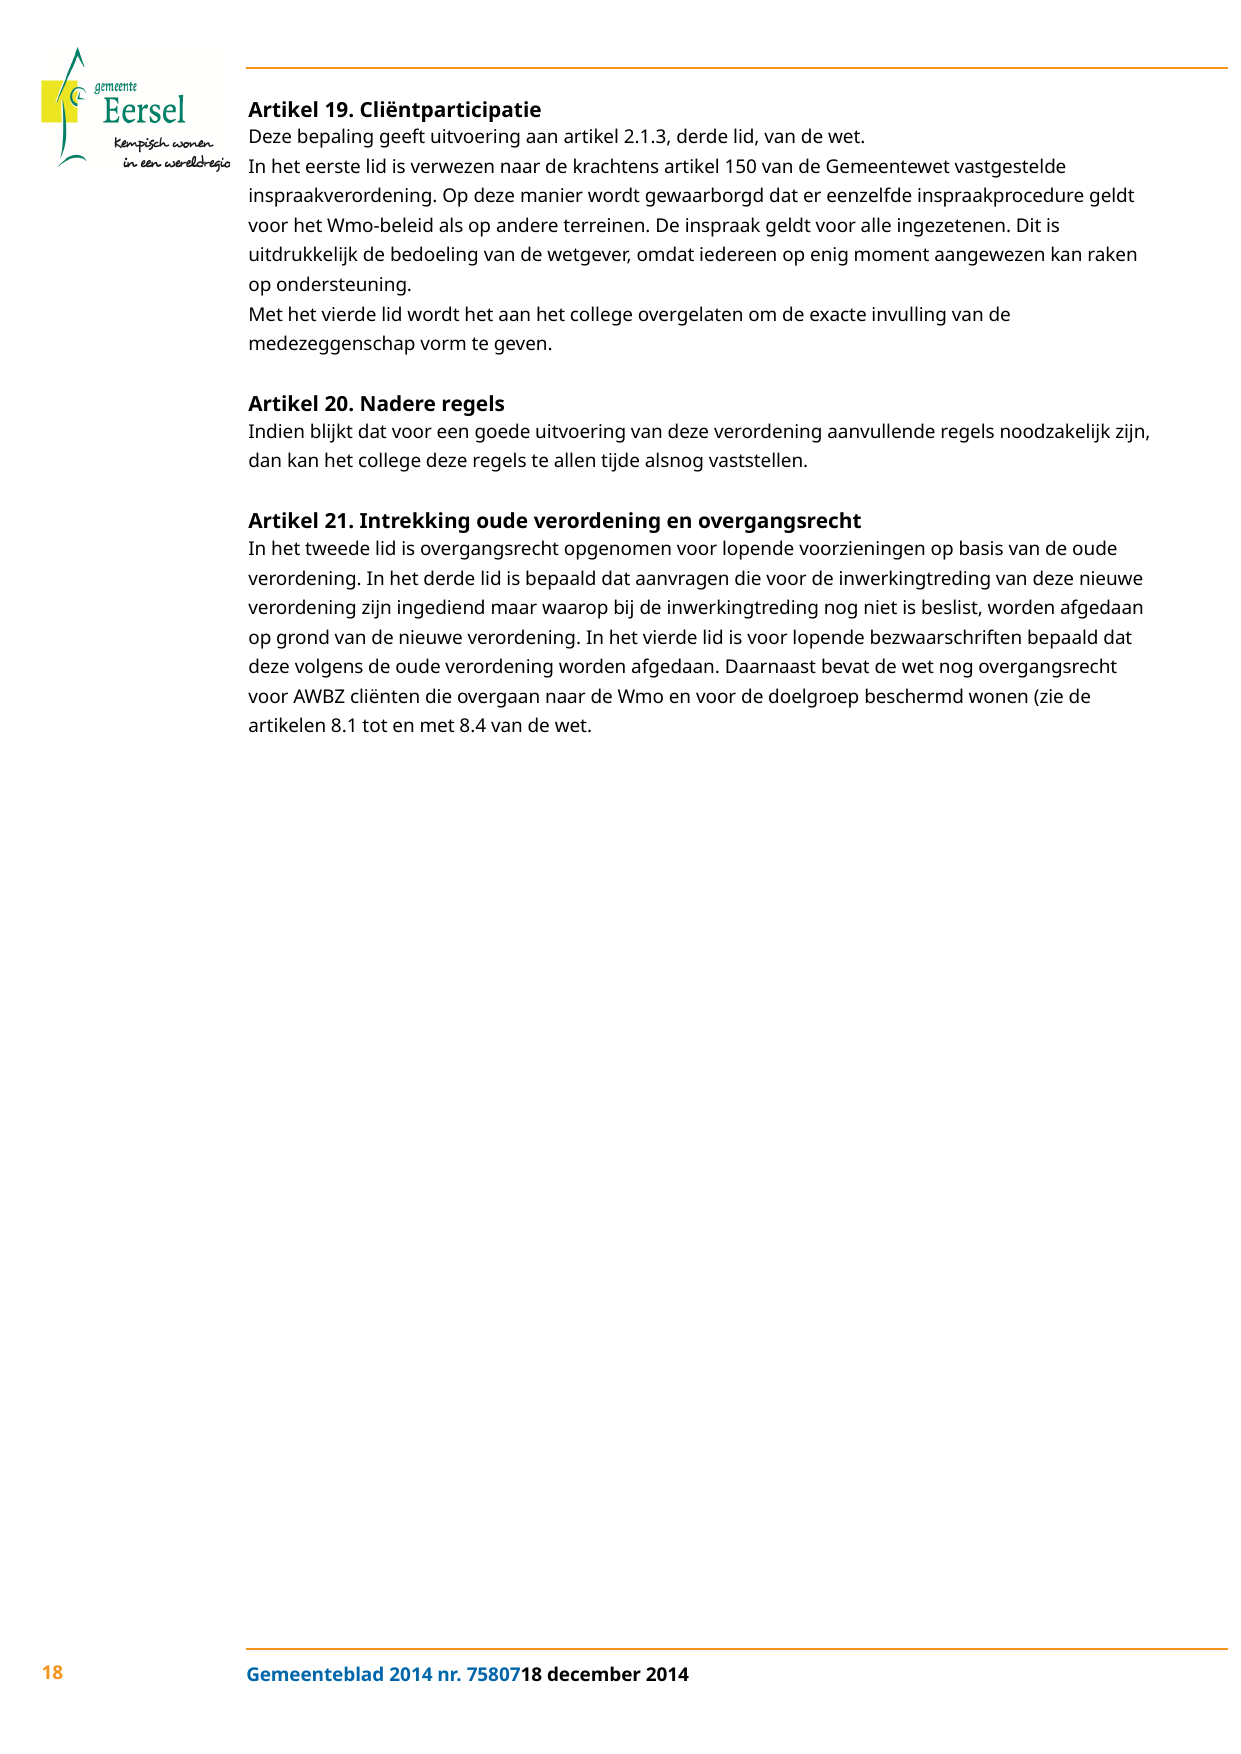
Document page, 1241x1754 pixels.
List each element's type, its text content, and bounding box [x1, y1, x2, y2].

text Deze bepaling geeft uitvoering aan artikel 2.1.3, derde lid, van de wet. [248, 123, 1152, 149]
text In het eerste lid is verwezen naar de krachtens artikel 150 van de Gemeentewet vastgestelde inspraakverordening. Op deze manier wordt gewaarborgd dat er eenzelfde inspraakprocedure geldt voor het Wmo-beleid als op andere terreinen. De inspraak geldt voor alle ingezetenen. Dit is uitdrukkelijk de bedoeling van de wetgever, omdat iedereen op enig moment aangewezen kan raken op ondersteuning. [248, 153, 1152, 297]
text Artikel 20. Nadere regels [248, 389, 1152, 418]
text Artikel 21. Intrekking oude verordening en overgangsrecht [248, 507, 1152, 535]
picture [41, 47, 231, 172]
text Met het vierde lid wordt het aan het college overgelaten om de exacte invulling van de medezeggenschap vorm te geven. [248, 301, 1152, 356]
text Artikel 19. Cliëntparticipatie [248, 95, 1152, 123]
text In het tweede lid is overgangsrecht opgenomen voor lopende voorzieningen op basis van de oude verordening. In het derde lid is bepaald dat aanvragen die voor de inwerkingtreding van deze nieuwe verordening zijn ingediend maar waarop bij de inwerkingtreding nog niet is beslist, worden afgedaan op grond van de nieuwe verordening. In het vierde lid is voor lopende bezwaarschriften bepaald dat deze volgens de oude verordening worden afgedaan. Daarnaast bevat de wet nog overgangsrecht voor AWBZ cliënten die overgaan naar de Wmo en voor de doelgroep beschermd wonen (zie de artikelen 8.1 tot en met 8.4 van de wet. [248, 535, 1152, 738]
text Indien blijkt dat voor een goede uitvoering van deze verordening aanvullende regels noodzakelijk zijn, dan kan het college deze regels te allen tijde alsnog vaststellen. [248, 418, 1152, 473]
